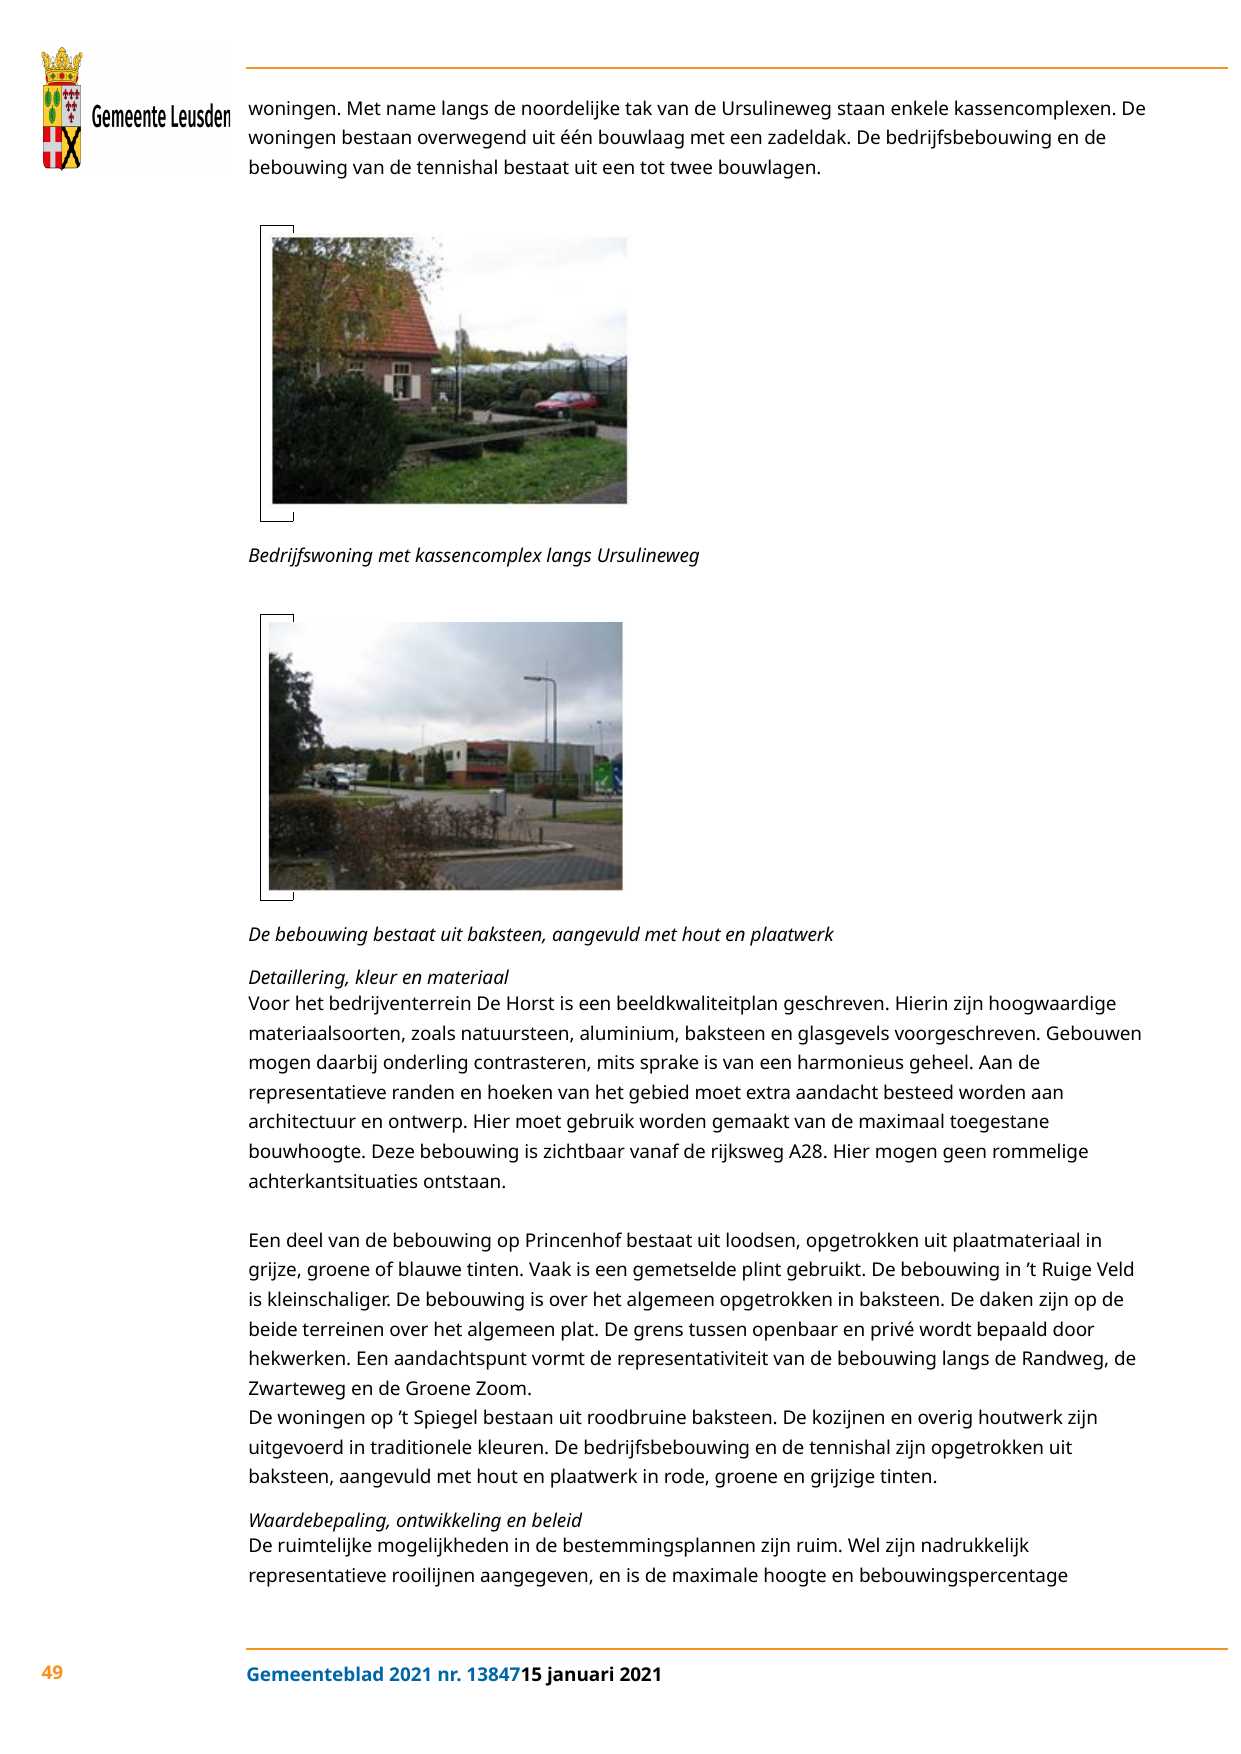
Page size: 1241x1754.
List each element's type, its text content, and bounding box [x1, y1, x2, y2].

text De bebouwing bestaat uit baksteen, aangevuld met hout en plaatwerk [248, 921, 1152, 947]
picture [41, 47, 231, 172]
text De woningen op ’t Spiegel bestaan uit roodbruine baksteen. De kozijnen en overig houtwerk zijn uitgevoerd in traditionele kleuren. De bedrijfsbebouwing en de tennishal zijn opgetrokken uit baksteen, aangevuld met hout en plaatwerk in rode, groene en grijzige tinten. [248, 1404, 1152, 1489]
text Waardebepaling, ontwikkeling en beleid [248, 1507, 1152, 1532]
text Bedrijfswoning met kassencomplex langs Ursulineweg [248, 542, 1152, 568]
text woningen. Met name langs de noordelijke tak van de Ursulineweg staan enkele kassencomplexen. De woningen bestaan overwegend uit één bouwlaag met een zadeldak. De bedrijfsbebouwing en de bebouwing van de tennishal bestaat uit een tot twee bouwlagen. [248, 95, 1152, 180]
text De ruimtelijke mogelijkheden in de bestemmingsplannen zijn ruim. Wel zijn nadrukkelijk representatieve rooilijnen aangegeven, en is de maximale hoogte en bebouwingspercentage [248, 1532, 1152, 1588]
text Een deel van de bebouwing op Princenhof bestaat uit loodsen, opgetrokken uit plaatmateriaal in grijze, groene of blauwe tinten. Vaak is een gemetselde plint gebruikt. De bebouwing in ’t Ruige Veld is kleinschaliger. De bebouwing is over het algemeen opgetrokken in baksteen. De daken zijn op de beide terreinen over het algemeen plat. De grens tussen openbaar en privé wordt bepaald door hekwerken. Een aandachtspunt vormt de representativiteit van de bebouwing langs de Randweg, de Zwarteweg en de Groene Zoom. [248, 1227, 1152, 1401]
text Voor het bedrijventerrein De Horst is een beeldkwaliteitplan geschreven. Hierin zijn hoogwaardige materiaalsoorten, zoals natuursteen, aluminium, baksteen en glasgevels voorgeschreven. Gebouwen mogen daarbij onderling contrasteren, mits sprake is van een harmonieus geheel. Aan de representatieve randen en hoeken van het gebied moet extra aandacht besteed worden aan architectuur en ontwerp. Hier moet gebruik worden gemaakt van de maximaal toegestane bouwhoogte. Deze bebouwing is zichtbaar vanaf de rijksweg A28. Hier mogen geen rommelige achterkantsituaties ontstaan. [248, 990, 1152, 1193]
picture [268, 622, 625, 892]
picture [268, 233, 632, 512]
text Detaillering, kleur en materiaal [248, 964, 1152, 990]
